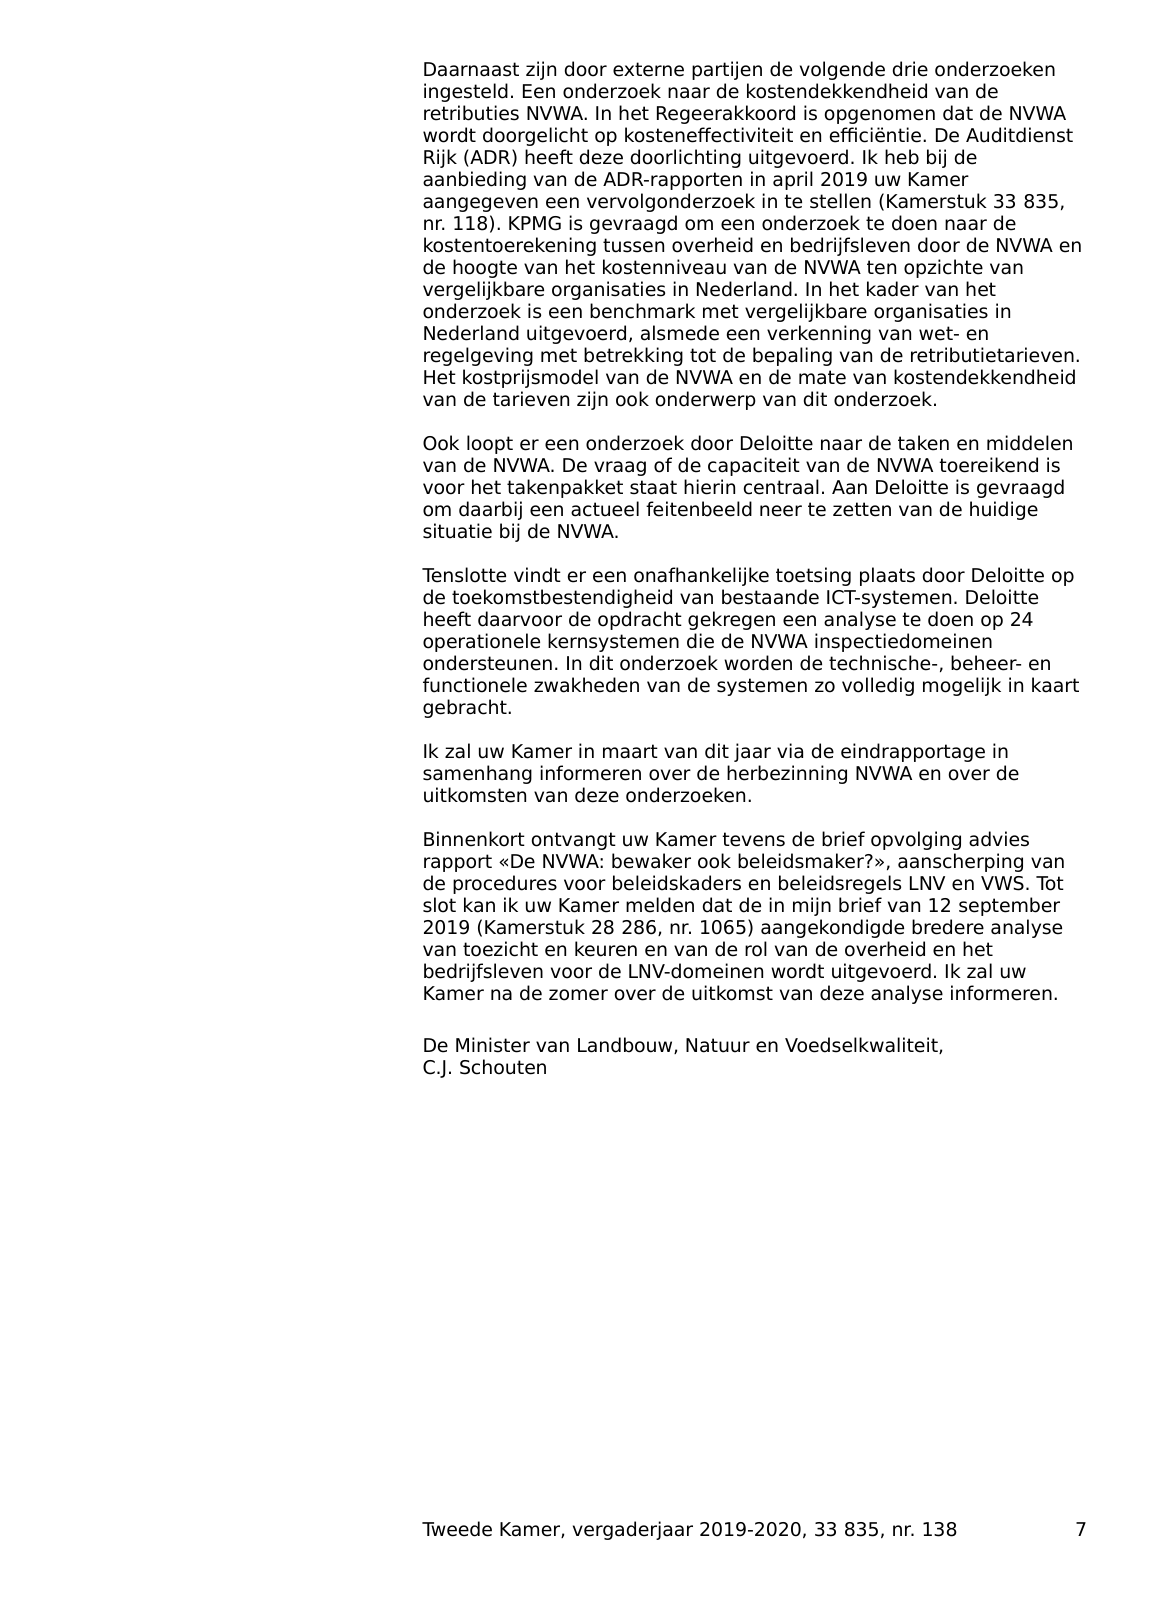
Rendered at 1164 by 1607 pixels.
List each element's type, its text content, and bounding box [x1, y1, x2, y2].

text Ook loopt er een onderzoek door Deloitte naar de taken en middelen van de NVWA. De vraag of de capaciteit van de NVWA toereikend is voor het takenpakket staat hierin centraal. Aan Deloitte is gevraagd om daarbij een actueel feitenbeeld neer te zetten van de huidige situatie bij de NVWA. [422, 433, 1087, 543]
text Binnenkort ontvangt uw Kamer tevens de brief opvolging advies rapport «De NVWA: bewaker ook beleidsmaker?», aanscherping van de procedures voor beleidskaders en beleidsregels LNV en VWS. Tot slot kan ik uw Kamer melden dat de in mijn brief van 12 september 2019 (Kamerstuk 28 286, nr. 1065) aangekondigde bredere analyse van toezicht en keuren en van de rol van de overheid en het bedrijfsleven voor de LNV-domeinen wordt uitgevoerd. Ik zal uw Kamer na de zomer over de uitkomst van deze analyse informeren. [422, 829, 1087, 1005]
text De Minister van Landbouw, Natuur en Voedselkwaliteit, C.J. Schouten [422, 1035, 1087, 1079]
text Daarnaast zijn door externe partijen de volgende drie onderzoeken ingesteld. Een onderzoek naar de kostendekkendheid van de retributies NVWA. In het Regeerakkoord is opgenomen dat de NVWA wordt doorgelicht op kosteneffectiviteit en efficiëntie. De Auditdienst Rijk (ADR) heeft deze doorlichting uitgevoerd. Ik heb bij de aanbieding van de ADR-rapporten in april 2019 uw Kamer aangegeven een vervolgonderzoek in te stellen (Kamerstuk 33 835, nr. 118). KPMG is gevraagd om een onderzoek te doen naar de kostentoerekening tussen overheid en bedrijfsleven door de NVWA en de hoogte van het kostenniveau van de NVWA ten opzichte van vergelijkbare organisaties in Nederland. In het kader van het onderzoek is een benchmark met vergelijkbare organisaties in Nederland uitgevoerd, alsmede een verkenning van wet- en regelgeving met betrekking tot de bepaling van de retributietarieven. Het kostprijsmodel van de NVWA en de mate van kostendekkendheid van de tarieven zijn ook onderwerp van dit onderzoek. [422, 59, 1087, 411]
text Tenslotte vindt er een onafhankelijke toetsing plaats door Deloitte op de toekomstbestendigheid van bestaande ICT-systemen. Deloitte heeft daarvoor de opdracht gekregen een analyse te doen op 24 operationele kernsystemen die de NVWA inspectiedomeinen ondersteunen. In dit onderzoek worden de technische-, beheer- en functionele zwakheden van de systemen zo volledig mogelijk in kaart gebracht. [422, 565, 1087, 719]
text Ik zal uw Kamer in maart van dit jaar via de eindrapportage in samenhang informeren over de herbezinning NVWA en over de uitkomsten van deze onderzoeken. [422, 741, 1087, 807]
